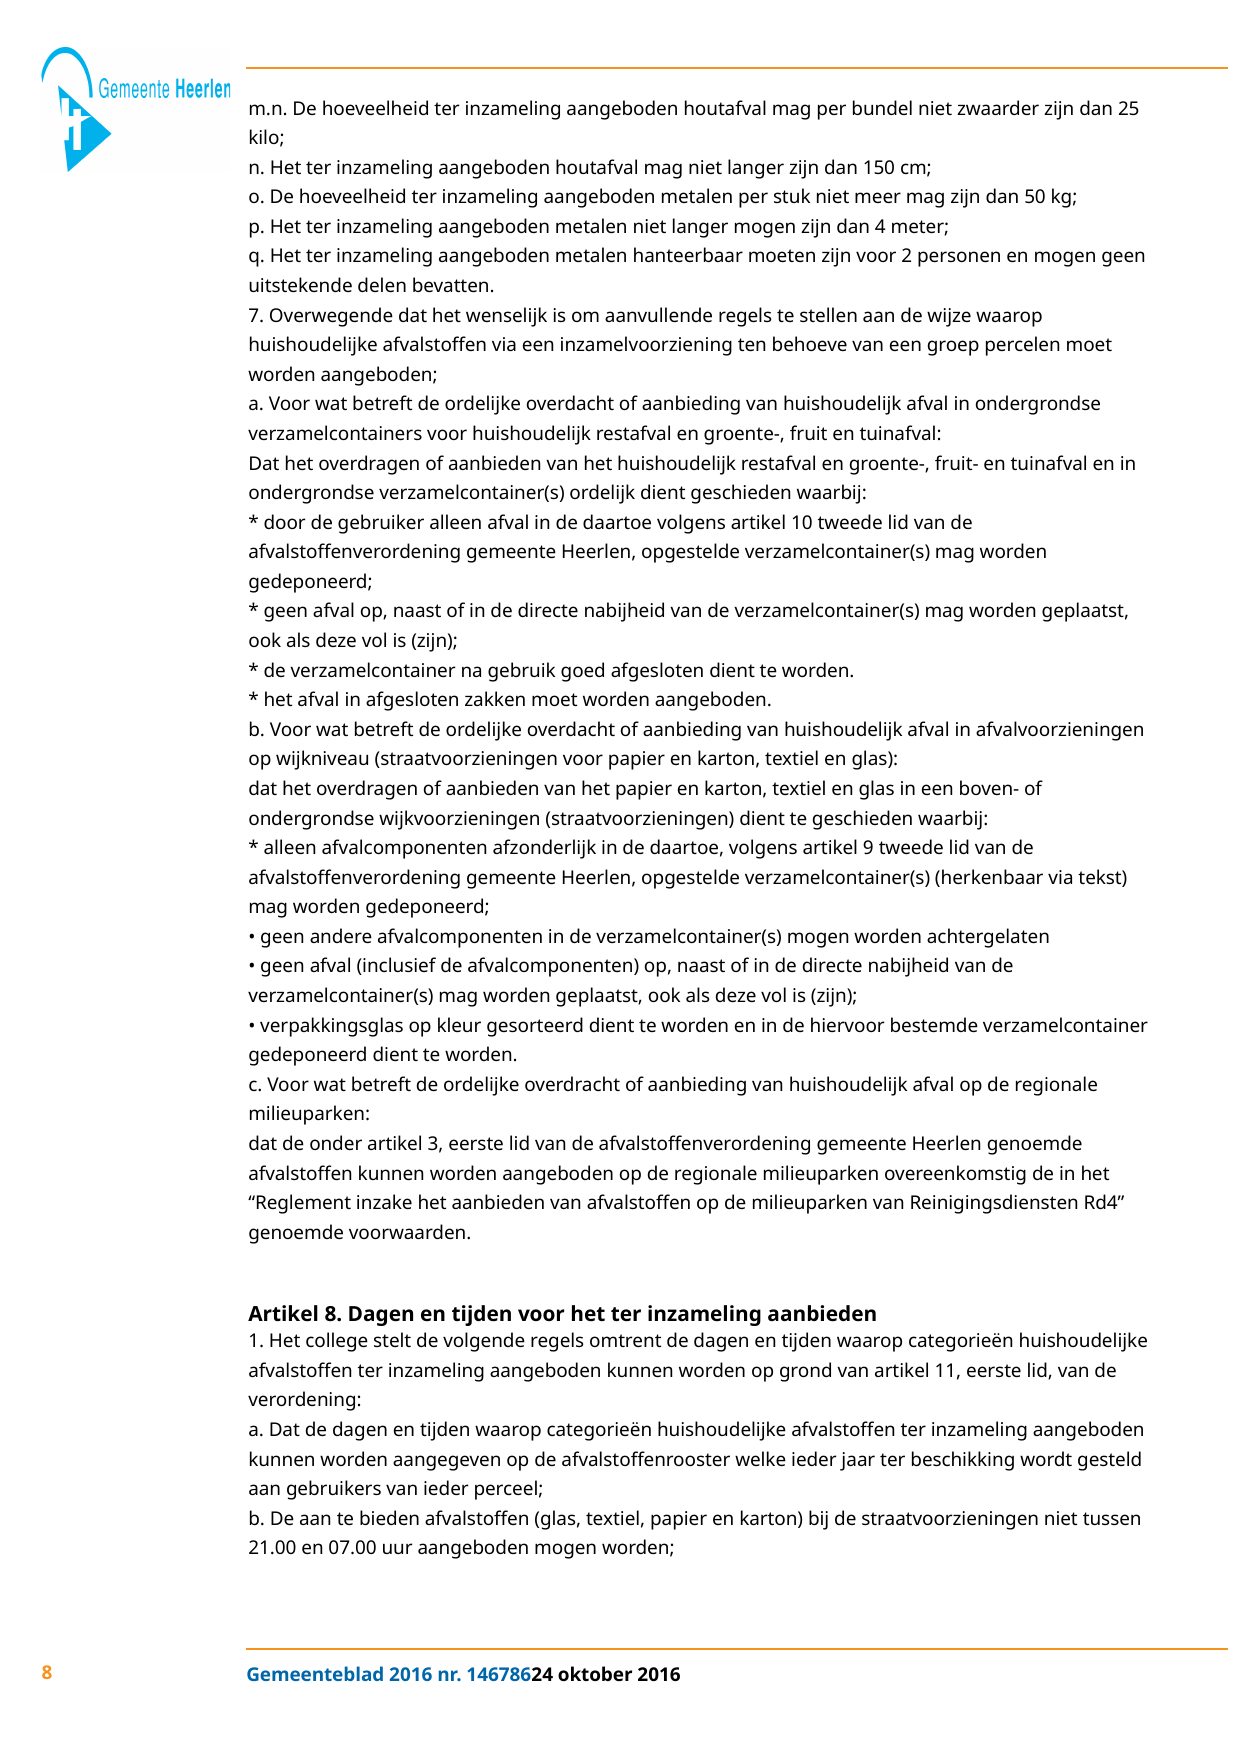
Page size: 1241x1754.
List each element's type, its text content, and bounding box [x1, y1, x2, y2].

text p. Het ter inzameling aangeboden metalen niet langer mogen zijn dan 4 meter; [248, 213, 1152, 239]
text • geen andere afvalcomponenten in de verzamelcontainer(s) mogen worden achtergelaten [248, 923, 1152, 949]
text m.n. De hoeveelheid ter inzameling aangeboden houtafval mag per bundel niet zwaarder zijn dan 25 kilo; [248, 95, 1152, 150]
text q. Het ter inzameling aangeboden metalen hanteerbaar moeten zijn voor 2 personen en mogen geen uitstekende delen bevatten. [248, 243, 1152, 298]
text • geen afval (inclusief de afvalcomponenten) op, naast of in de directe nabijheid van de verzamelcontainer(s) mag worden geplaatst, ook als deze vol is (zijn); [248, 953, 1152, 1008]
text o. De hoeveelheid ter inzameling aangeboden metalen per stuk niet meer mag zijn dan 50 kg; [248, 183, 1152, 209]
text • verpakkingsglas op kleur gesorteerd dient te worden en in de hiervoor bestemde verzamelcontainer gedeponeerd dient te worden. [248, 1012, 1152, 1067]
text b. Voor wat betreft de ordelijke overdacht of aanbieding van huishoudelijk afval in afvalvoorzieningen op wijkniveau (straatvoorzieningen voor papier en karton, textiel en glas): [248, 716, 1152, 771]
text dat het overdragen of aanbieden van het papier en karton, textiel en glas in een boven- of ondergrondse wijkvoorzieningen (straatvoorzieningen) dient te geschieden waarbij: [248, 775, 1152, 831]
text Dat het overdragen of aanbieden van het huishoudelijk restafval en groente-, fruit- en tuinafval en in ondergrondse verzamelcontainer(s) ordelijk dient geschieden waarbij: [248, 450, 1152, 505]
text * de verzamelcontainer na gebruik goed afgesloten dient te worden. [248, 657, 1152, 683]
text 7. Overwegende dat het wenselijk is om aanvullende regels te stellen aan de wijze waarop huishoudelijke afvalstoffen via een inzamelvoorziening ten behoeve van een groep percelen moet worden aangeboden; [248, 302, 1152, 387]
text 1. Het college stelt de volgende regels omtrent de dagen en tijden waarop categorieën huishoudelijke afvalstoffen ter inzameling aangeboden kunnen worden op grond van artikel 11, eerste lid, van de verordening: [248, 1327, 1152, 1412]
text b. De aan te bieden afvalstoffen (glas, textiel, papier en karton) bij de straatvoorzieningen niet tussen 21.00 en 07.00 uur aangeboden mogen worden; [248, 1505, 1152, 1560]
text a. Dat de dagen en tijden waarop categorieën huishoudelijke afvalstoffen ter inzameling aangeboden kunnen worden aangegeven op de afvalstoffenrooster welke ieder jaar ter beschikking wordt gesteld aan gebruikers van ieder perceel; [248, 1416, 1152, 1501]
picture [41, 47, 58, 70]
text * door de gebruiker alleen afval in de daartoe volgens artikel 10 tweede lid van de afvalstoffenverordening gemeente Heerlen, opgestelde verzamelcontainer(s) mag worden gedeponeerd; [248, 509, 1152, 594]
text * het afval in afgesloten zakken moet worden aangeboden. [248, 686, 1152, 712]
text dat de onder artikel 3, eerste lid van de afvalstoffenverordening gemeente Heerlen genoemde afvalstoffen kunnen worden aangeboden op de regionale milieuparken overeenkomstig de in het “Reglement inzake het aanbieden van afvalstoffen op de milieuparken van Reinigingsdiensten Rd4” genoemde voorwaarden. [248, 1130, 1152, 1245]
text * alleen afvalcomponenten afzonderlijk in de daartoe, volgens artikel 9 tweede lid van de afvalstoffenverordening gemeente Heerlen, opgestelde verzamelcontainer(s) (herkenbaar via tekst) mag worden gedeponeerd; [248, 834, 1152, 919]
picture [41, 47, 231, 172]
text Artikel 8. Dagen en tijden voor het ter inzameling aanbieden [248, 1299, 1152, 1327]
text a. Voor wat betreft de ordelijke overdacht of aanbieding van huishoudelijk afval in ondergrondse verzamelcontainers voor huishoudelijk restafval en groente-, fruit en tuinafval: [248, 391, 1152, 446]
text c. Voor wat betreft de ordelijke overdracht of aanbieding van huishoudelijk afval op de regionale milieuparken: [248, 1071, 1152, 1126]
text n. Het ter inzameling aangeboden houtafval mag niet langer zijn dan 150 cm; [248, 154, 1152, 180]
text * geen afval op, naast of in de directe nabijheid van de verzamelcontainer(s) mag worden geplaatst, ook als deze vol is (zijn); [248, 598, 1152, 653]
